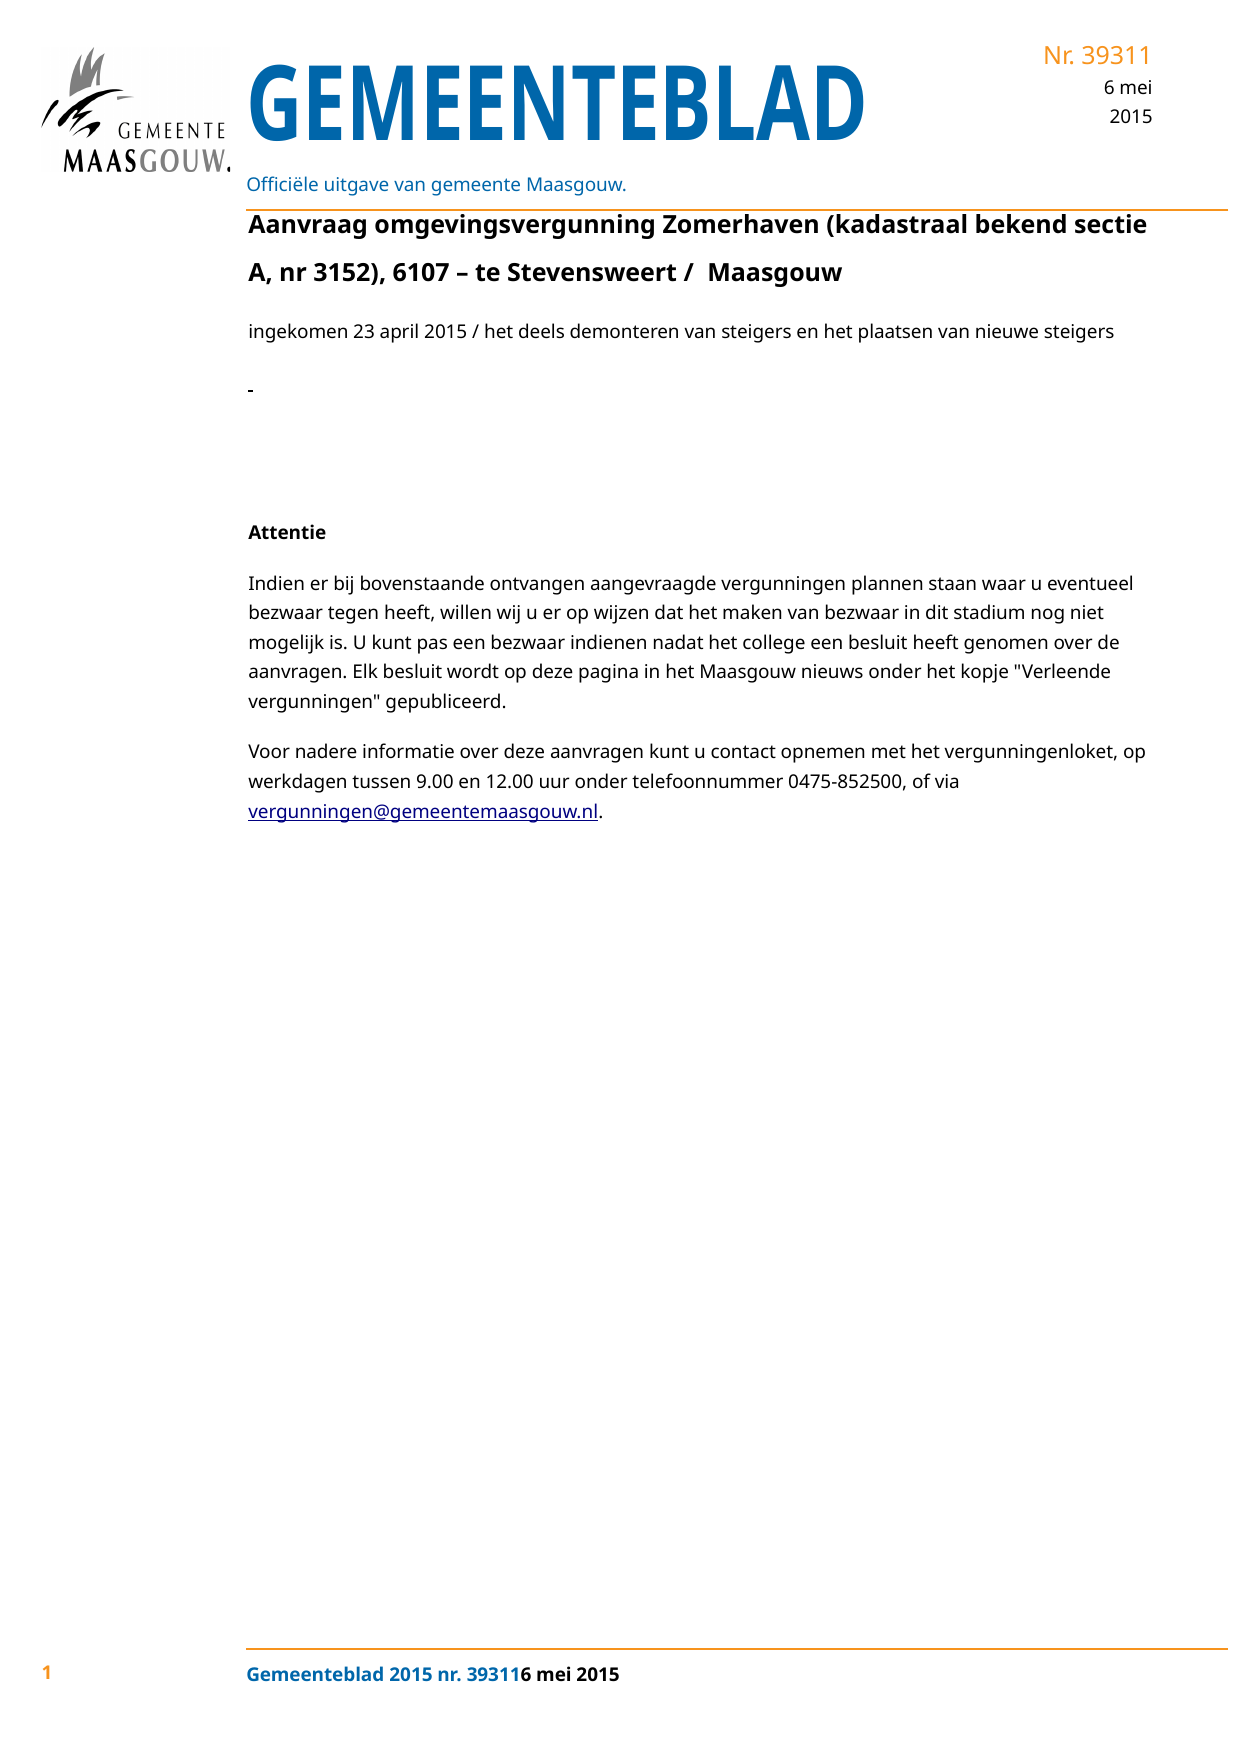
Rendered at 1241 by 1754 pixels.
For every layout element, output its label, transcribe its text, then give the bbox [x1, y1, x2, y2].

text Indien er bij bovenstaande ontvangen aangevraagde vergunningen plannen staan waar u eventueel bezwaar tegen heeft, willen wij u er op wijzen dat het maken van bezwaar in dit stadium nog niet mogelijk is. U kunt pas een bezwaar indienen nadat het college een besluit heeft genomen over de aanvragen. Elk besluit wordt op deze pagina in het Maasgouw nieuws onder het kopje "Verleende vergunningen" gepubliceerd. [248, 570, 1152, 714]
text Voor nadere informatie over deze aanvragen kunt u contact opnemen met het vergunningenloket, op werkdagen tussen 9.00 en 12.00 uur onder telefoonnummer 0475-852500, of via vergunningen@gemeentemaasgouw.nl. [248, 739, 1152, 824]
text Attentie [248, 519, 1152, 545]
text ingekomen 23 april 2015 / het deels demonteren van steigers en het plaatsen van nieuwe steigers [248, 318, 1152, 344]
picture [41, 47, 231, 172]
text Aanvraag omgevingsvergunning Zomerhaven (kadastraal bekend sectie A, nr 3152), 6107 – te Stevensweert / Maasgouw [248, 211, 1152, 288]
